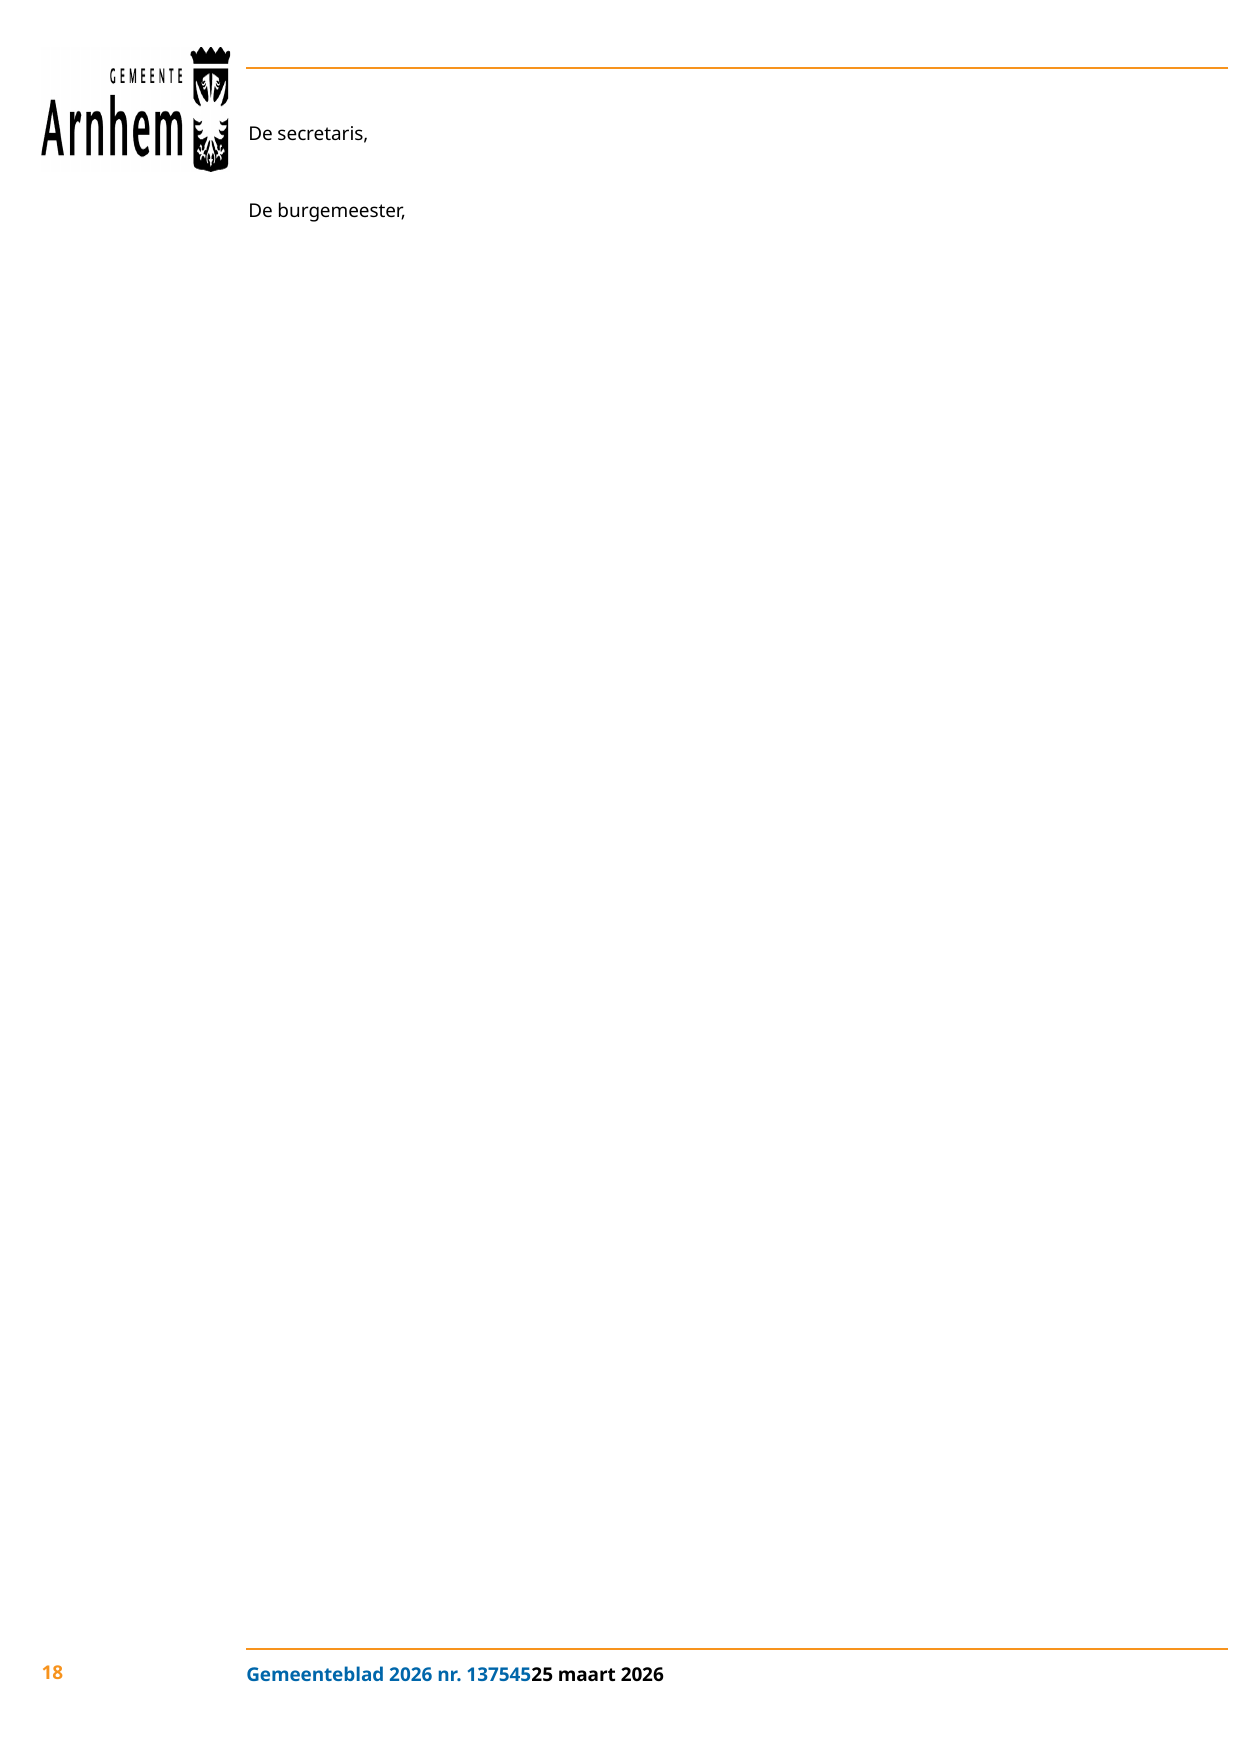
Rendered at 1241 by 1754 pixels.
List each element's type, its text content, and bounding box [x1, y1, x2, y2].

text De secretaris, [248, 121, 1152, 146]
picture [41, 47, 231, 172]
text De burgemeester, [248, 198, 1152, 223]
